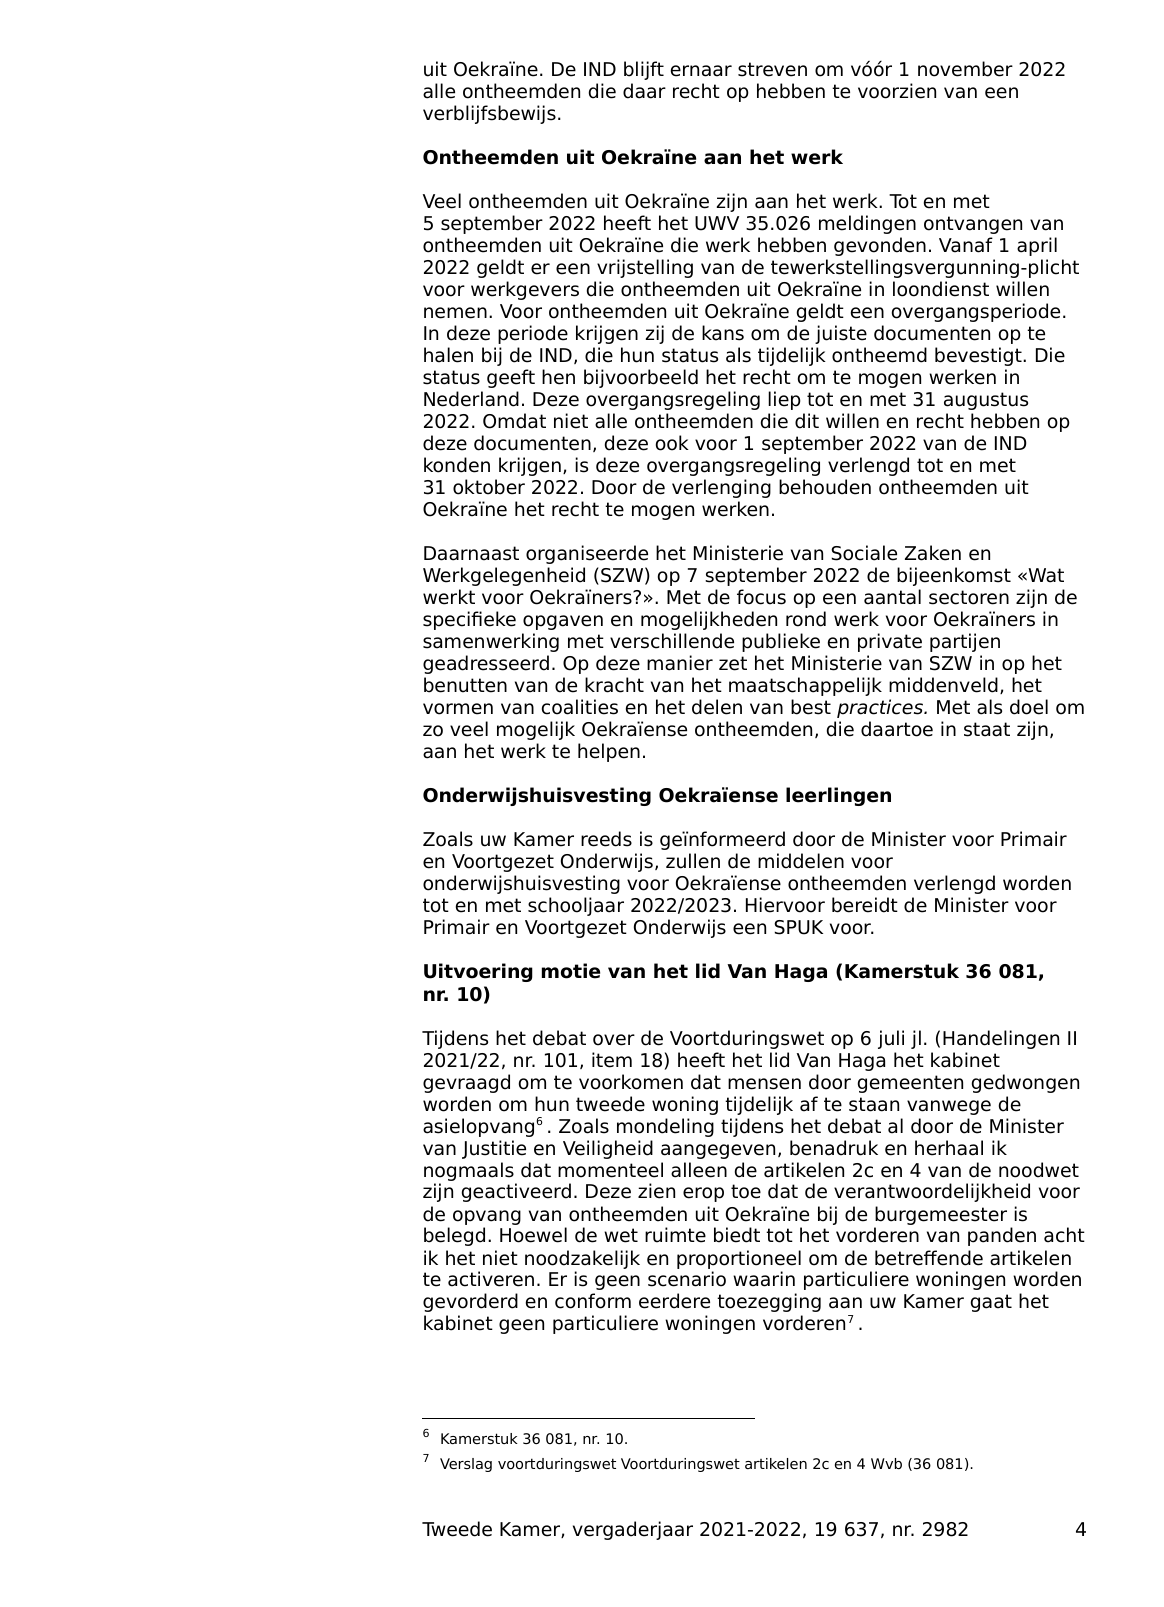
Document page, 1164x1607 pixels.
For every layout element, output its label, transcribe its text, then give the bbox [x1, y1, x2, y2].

text Verslag voortduringswet Voortduringswet artikelen 2c en 4 Wvb (36 081). [422, 1452, 1087, 1474]
text Zoals uw Kamer reeds is geïnformeerd door de Minister voor Primair en Voortgezet Onderwijs, zullen de middelen voor onderwijshuisvesting voor Oekraïense ontheemden verlengd worden tot en met schooljaar 2022/2023. Hiervoor bereidt de Minister voor Primair en Voortgezet Onderwijs een SPUK voor. [422, 829, 1087, 939]
text Veel ontheemden uit Oekraïne zijn aan het werk. Tot en met 5 september 2022 heeft het UWV 35.026 meldingen ontvangen van ontheemden uit Oekraïne die werk hebben gevonden. Vanaf 1 april 2022 geldt er een vrijstelling van de tewerkstellingsvergunning-plicht voor werkgevers die ontheemden uit Oekraïne in loondienst willen nemen. Voor ontheemden uit Oekraïne geldt een overgangsperiode. In deze periode krijgen zij de kans om de juiste documenten op te halen bij de IND, die hun status als tijdelijk ontheemd bevestigt. Die status geeft hen bijvoorbeeld het recht om te mogen werken in Nederland. Deze overgangsregeling liep tot en met 31 augustus 2022. Omdat niet alle ontheemden die dit willen en recht hebben op deze documenten, deze ook voor 1 september 2022 van de IND konden krijgen, is deze overgangsregeling verlengd tot en met 31 oktober 2022. Door de verlenging behouden ontheemden uit Oekraïne het recht te mogen werken. [422, 191, 1087, 521]
text Tijdens het debat over de Voortduringswet op 6 juli jl. (Handelingen II 2021/22, nr. 101, item 18) heeft het lid Van Haga het kabinet gevraagd om te voorkomen dat mensen door gemeenten gedwongen worden om hun tweede woning tijdelijk af te staan vanwege de asielopvang. Zoals mondeling tijdens het debat al door de Minister van Justitie en Veiligheid aangegeven, benadruk en herhaal ik nogmaals dat momenteel alleen de artikelen 2c en 4 van de noodwet zijn geactiveerd. Deze zien erop toe dat de verantwoordelijkheid voor de opvang van ontheemden uit Oekraïne bij de burgemeester is belegd. Hoewel de wet ruimte biedt tot het vorderen van panden acht ik het niet noodzakelijk en proportioneel om de betreffende artikelen te activeren. Er is geen scenario waarin particuliere woningen worden gevorderd en conform eerdere toezegging aan uw Kamer gaat het kabinet geen particuliere woningen vorderen. [422, 1028, 1087, 1335]
text uit Oekraïne. De IND blijft ernaar streven om vóór 1 november 2022 alle ontheemden die daar recht op hebben te voorzien van een verblijfsbewijs. [422, 59, 1087, 125]
text Daarnaast organiseerde het Ministerie van Sociale Zaken en Werkgelegenheid (SZW) op 7 september 2022 de bijeenkomst «Wat werkt voor Oekraïners?». Met de focus op een aantal sectoren zijn de specifieke opgaven en mogelijkheden rond werk voor Oekraïners in samenwerking met verschillende publieke en private partijen geadresseerd. Op deze manier zet het Ministerie van SZW in op het benutten van de kracht van het maatschappelijk middenveld, het vormen van coalities en het delen van best practices. Met als doel om zo veel mogelijk Oekraïense ontheemden, die daartoe in staat zijn, aan het werk te helpen. [422, 543, 1087, 763]
text Kamerstuk 36 081, nr. 10. [422, 1427, 1087, 1449]
subtitle Onderwijshuisvesting Oekraïense leerlingen [422, 785, 1087, 807]
subtitle Ontheemden uit Oekraïne aan het werk [422, 147, 1087, 169]
subtitle Uitvoering motie van het lid Van Haga (Kamerstuk 36 081, nr. 10) [422, 961, 1087, 1005]
